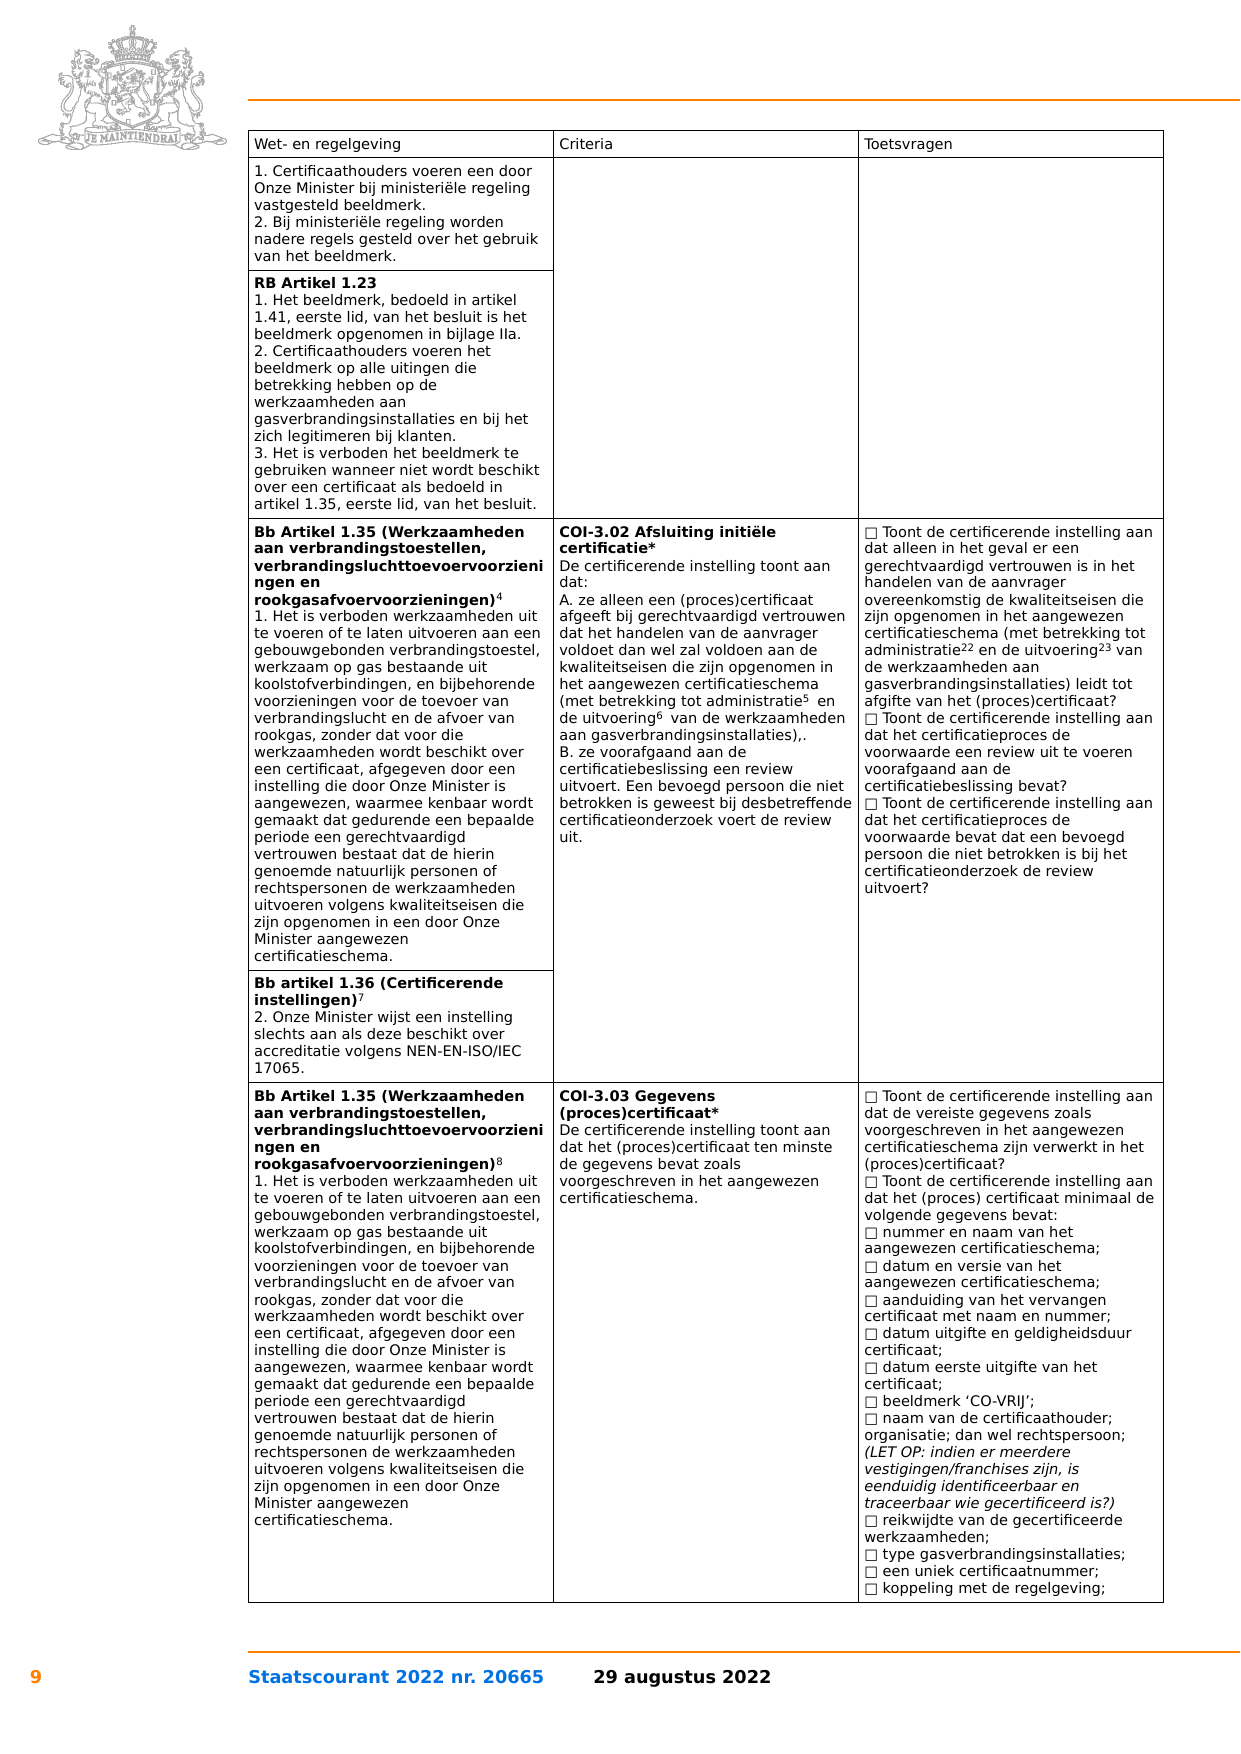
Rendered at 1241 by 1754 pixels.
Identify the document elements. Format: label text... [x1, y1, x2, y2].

picture [38, 25, 227, 150]
table_cell Bb artikel 1.36 (Certificerende instellingen)7 2. Onze Minister wijst een instelling slechts aan als deze beschikt over accreditatie volgens NEN-EN-ISO/IEC 17065. [249, 971, 553, 1082]
table_cell Bb Artikel 1.35 (Werkzaamheden aan verbrandingstoestellen, verbrandingsluchttoevoervoorzieningen en rookgasafvoervoorzieningen)8 1. Het is verboden werkzaamheden uit te voeren of te laten uitvoeren aan een gebouwgebonden verbrandingstoestel, werkzaam op gas bestaande uit koolstofverbindingen, en bijbehorende voorzieningen voor de toevoer van verbrandingslucht en de afvoer van rookgas, zonder dat voor die werkzaamheden wordt beschikt over een certificaat, afgegeven door een instelling die door Onze Minister is aangewezen, waarmee kenbaar wordt gemaakt dat gedurende een bepaalde periode een gerechtvaardigd vertrouwen bestaat dat de hierin genoemde natuurlijk personen of rechtspersonen de werkzaamheden uitvoeren volgens kwaliteitseisen die zijn opgenomen in een door Onze Minister aangewezen certificatieschema. [249, 1083, 553, 1602]
table_cell □ Toont de certificerende instelling aan dat alleen in het geval er een gerechtvaardigd vertrouwen is in het handelen van de aanvrager overeenkomstig de kwaliteitseisen die zijn opgenomen in het aangewezen certificatieschema (met betrekking tot administratie22 en de uitvoering23 van de werkzaamheden aan gasverbrandingsinstallaties) leidt tot afgifte van het (proces)certificaat? □ Toont de certificerende instelling aan dat het certificatieproces de voorwaarde een review uit te voeren voorafgaand aan de certificatiebeslissing bevat? □ Toont de certificerende instelling aan dat het certificatieproces de voorwaarde bevat dat een bevoegd persoon die niet betrokken is bij het certificatieonderzoek de review uitvoert? [859, 519, 1163, 1082]
table_cell □ Toont de certificerende instelling aan dat de vereiste gegevens zoals voorgeschreven in het aangewezen certificatieschema zijn verwerkt in het (proces)certificaat? □ Toont de certificerende instelling aan dat het (proces) certificaat minimaal de volgende gegevens bevat: □ nummer en naam van het aangewezen certificatieschema; □ datum en versie van het aangewezen certificatieschema; □ aanduiding van het vervangen certificaat met naam en nummer; □ datum uitgifte en geldigheidsduur certificaat; □ datum eerste uitgifte van het certificaat; □ beeldmerk ‘CO-VRIJ’; □ naam van de certificaathouder; organisatie; dan wel rechtspersoon; (LET OP: indien er meerdere vestigingen/franchises zijn, is eenduidig identificeerbaar en traceerbaar wie gecertificeerd is?) □ reikwijdte van de gecertificeerde werkzaamheden; □ type gasverbrandingsinstallaties; □ een uniek certificaatnummer; □ koppeling met de regelgeving; [859, 1083, 1163, 1602]
table_cell COI-3.03 Gegevens (proces)certificaat* De certificerende instelling toont aan dat het (proces)certificaat ten minste de gegevens bevat zoals voorgeschreven in het aangewezen certificatieschema. [554, 1083, 858, 1602]
table_header Toetsvragen [859, 131, 1163, 157]
table_cell 1. Certificaathouders voeren een door Onze Minister bij ministeriële regeling vastgesteld beeldmerk. 2. Bij ministeriële regeling worden nadere regels gesteld over het gebruik van het beeldmerk. [249, 158, 553, 269]
table_header Wet- en regelgeving [249, 131, 553, 157]
table_cell RB Artikel 1.23 1. Het beeldmerk, bedoeld in artikel 1.41, eerste lid, van het besluit is het beeldmerk opgenomen in bijlage IIa. 2. Certificaathouders voeren het beeldmerk op alle uitingen die betrekking hebben op de werkzaamheden aan gasverbrandingsinstallaties en bij het zich legitimeren bij klanten. 3. Het is verboden het beeldmerk te gebruiken wanneer niet wordt beschikt over een certificaat als bedoeld in artikel 1.35, eerste lid, van het besluit. [249, 271, 553, 518]
table_header Criteria [554, 131, 858, 157]
table_cell [859, 158, 1163, 518]
table_cell COI-3.02 Afsluiting initiële certificatie* De certificerende instelling toont aan dat: A. ze alleen een (proces)certificaat afgeeft bij gerechtvaardigd vertrouwen dat het handelen van de aanvrager voldoet dan wel zal voldoen aan de kwaliteitseisen die zijn opgenomen in het aangewezen certificatieschema (met betrekking tot administratie5 en de uitvoering6 van de werkzaamheden aan gasverbrandingsinstallaties),. B. ze voorafgaand aan de certificatiebeslissing een review uitvoert. Een bevoegd persoon die niet betrokken is geweest bij desbetreffende certificatieonderzoek voert de review uit. [554, 519, 858, 1082]
table_cell [554, 158, 858, 518]
table_cell Bb Artikel 1.35 (Werkzaamheden aan verbrandingstoestellen, verbrandingsluchttoevoervoorzieningen en rookgasafvoervoorzieningen)4 1. Het is verboden werkzaamheden uit te voeren of te laten uitvoeren aan een gebouwgebonden verbrandingstoestel, werkzaam op gas bestaande uit koolstofverbindingen, en bijbehorende voorzieningen voor de toevoer van verbrandingslucht en de afvoer van rookgas, zonder dat voor die werkzaamheden wordt beschikt over een certificaat, afgegeven door een instelling die door Onze Minister is aangewezen, waarmee kenbaar wordt gemaakt dat gedurende een bepaalde periode een gerechtvaardigd vertrouwen bestaat dat de hierin genoemde natuurlijk personen of rechtspersonen de werkzaamheden uitvoeren volgens kwaliteitseisen die zijn opgenomen in een door Onze Minister aangewezen certificatieschema. [249, 519, 553, 969]
